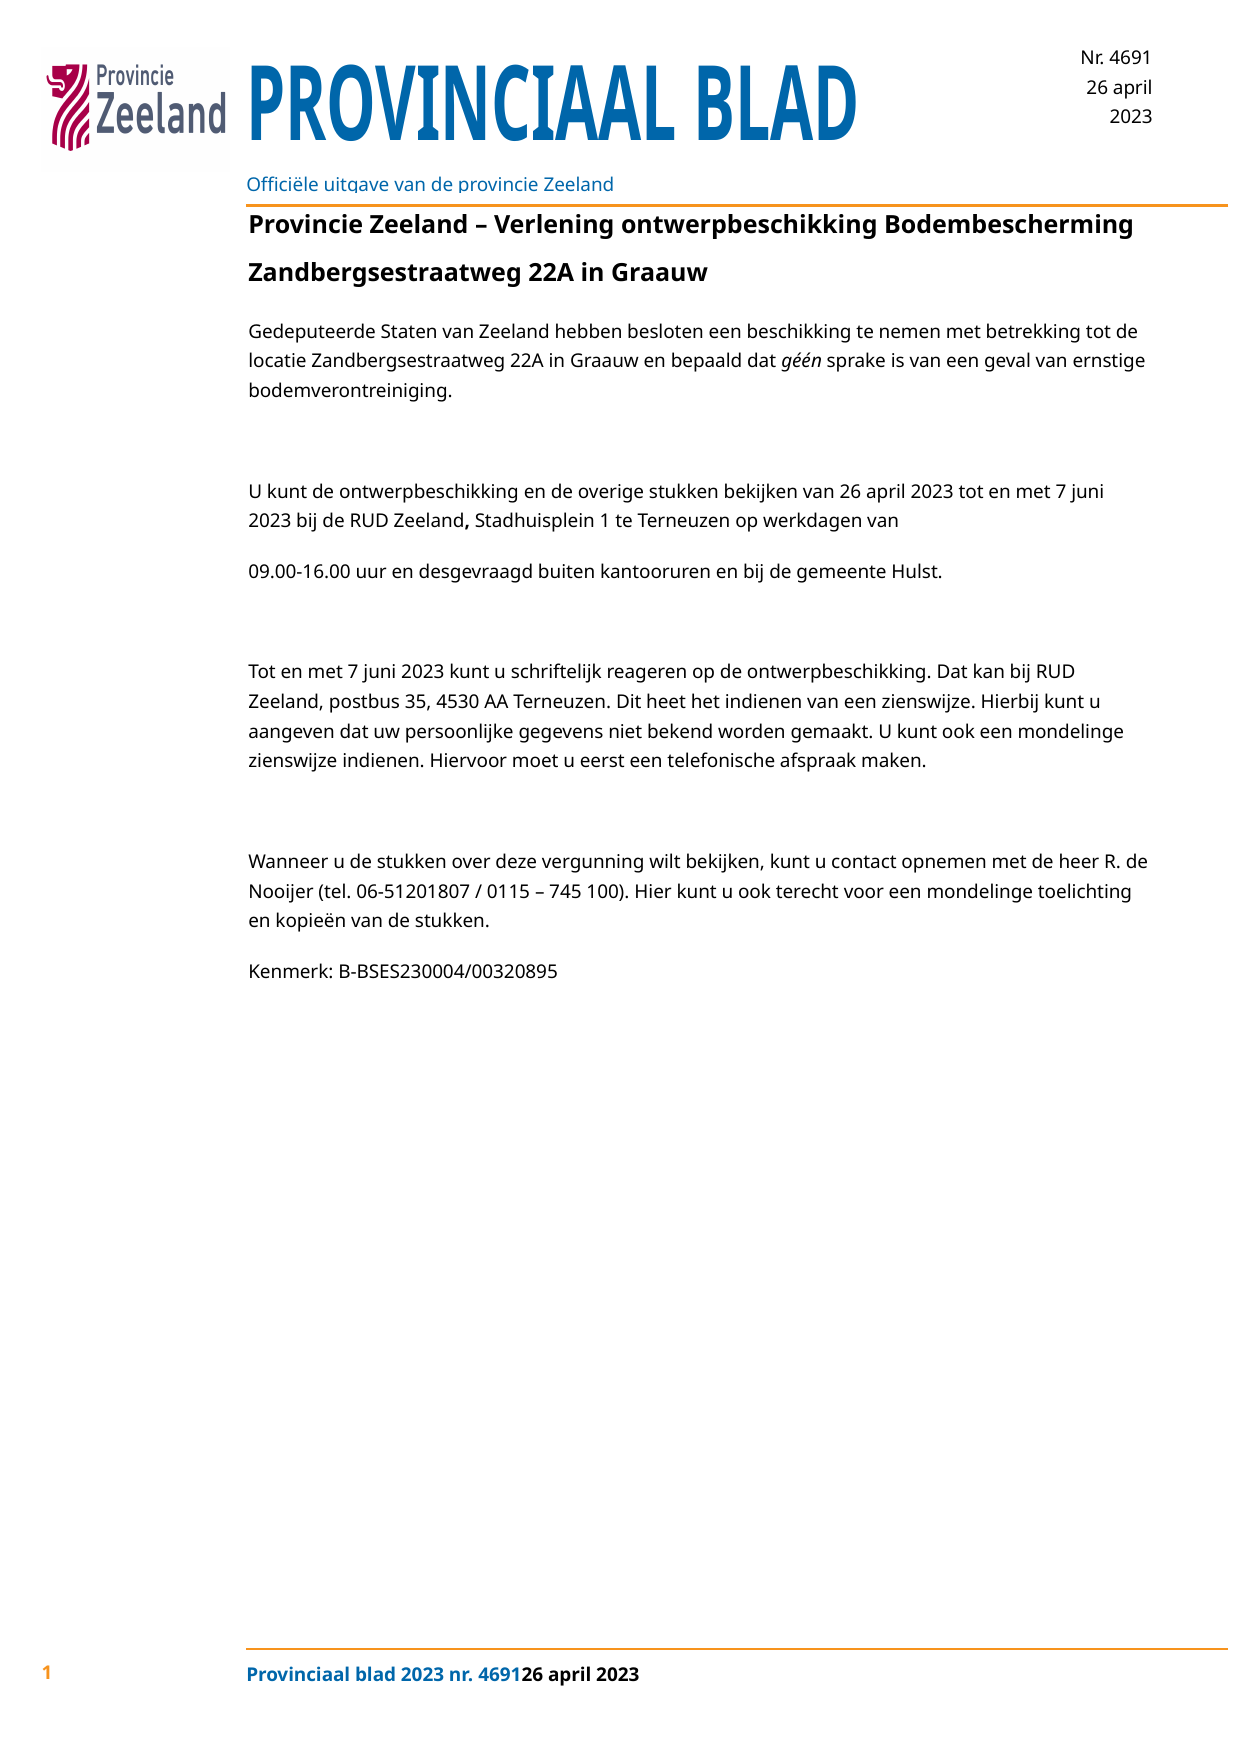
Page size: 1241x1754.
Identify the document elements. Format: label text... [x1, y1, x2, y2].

text Kenmerk: B-BSES230004/00320895 [248, 958, 1152, 984]
text U kunt de ontwerpbeschikking en de overige stukken bekijken van 26 april 2023 tot en met 7 juni 2023 bij de RUD Zeeland, Stadhuisplein 1 te Terneuzen op werkdagen van [248, 478, 1152, 533]
picture [41, 47, 231, 172]
text Wanneer u de stukken over deze vergunning wilt bekijken, kunt u contact opnemen met de heer R. de Nooijer (tel. 06-51201807 / 0115 – 745 100). Hier kunt u ook terecht voor een mondelinge toelichting en kopieën van de stukken. [248, 848, 1152, 933]
text Gedeputeerde Staten van Zeeland hebben besloten een beschikking te nemen met betrekking tot de locatie Zandbergsestraatweg 22A in Graauw en bepaald dat géén sprake is van een geval van ernstige bodemverontreiniging. [248, 318, 1152, 403]
text Tot en met 7 juni 2023 kunt u schriftelijk reageren op de ontwerpbeschikking. Dat kan bij RUD Zeeland, postbus 35, 4530 AA Terneuzen. Dit heet het indienen van een zienswijze. Hierbij kunt u aangeven dat uw persoonlijke gegevens niet bekend worden gemaakt. U kunt ook een mondelinge zienswijze indienen. Hiervoor moet u eerst een telefonische afspraak maken. [248, 659, 1152, 773]
text 09.00-16.00 uur en desgevraagd buiten kantooruren en bij de gemeente Hulst. [248, 558, 1152, 584]
text Provincie Zeeland – Verlening ontwerpbeschikking Bodembescherming Zandbergsestraatweg 22A in Graauw [248, 207, 1152, 288]
